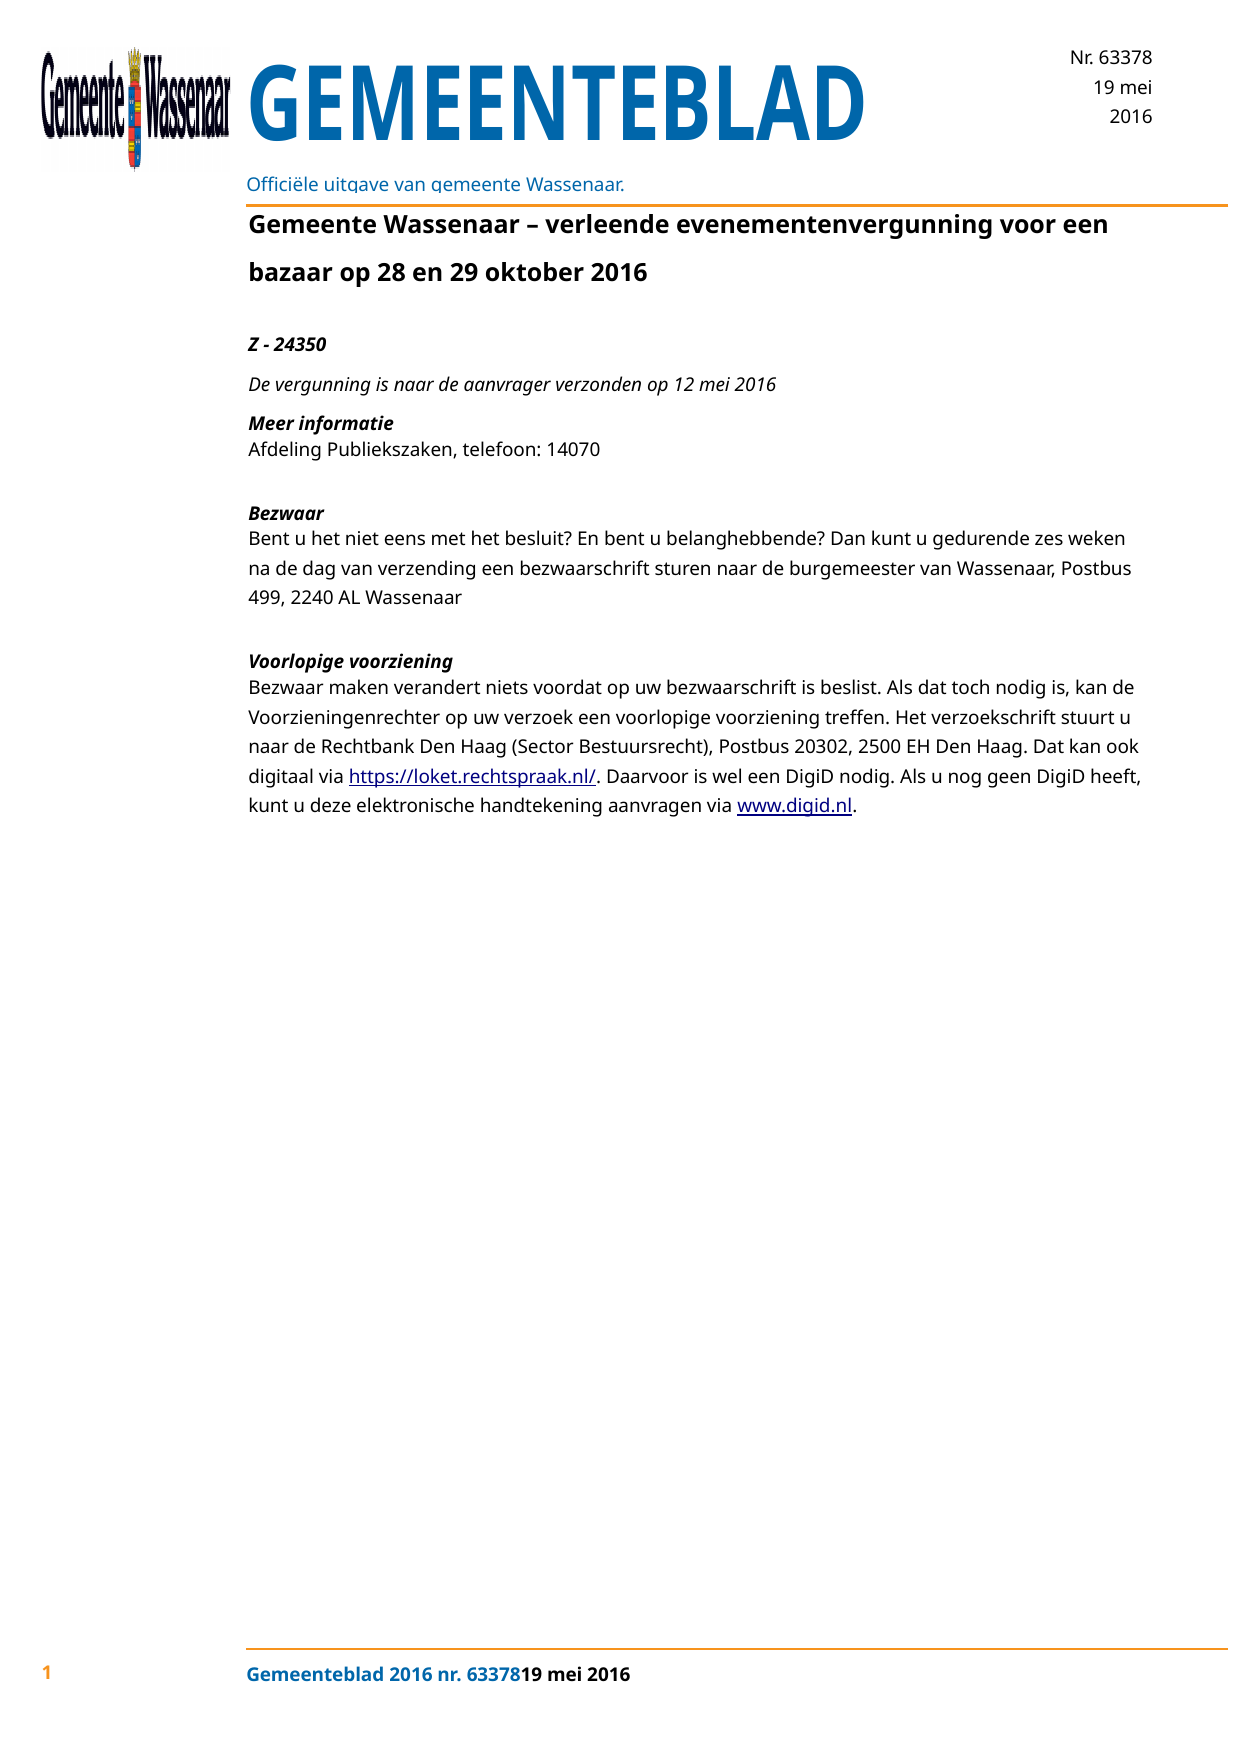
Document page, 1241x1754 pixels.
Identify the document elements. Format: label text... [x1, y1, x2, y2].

text Bezwaar maken verandert niets voordat op uw bezwaarschrift is beslist. Als dat toch nodig is, kan de Voorzieningenrechter op uw verzoek een voorlopige voorziening treffen. Het verzoekschrift stuurt u naar de Rechtbank Den Haag (Sector Bestuursrecht), Postbus 20302, 2500 EH Den Haag. Dat kan ook digitaal via https://loket.rechtspraak.nl/. Daarvoor is wel een DigiD nodig. Als u nog geen DigiD heeft, kunt u deze elektronische handtekening aanvragen via www.digid.nl. [248, 674, 1152, 818]
text Bent u het niet eens met het besluit? En bent u belanghebbende? Dan kunt u gedurende zes weken na de dag van verzending een bezwaarschrift sturen naar de burgemeester van Wassenaar, Postbus 499, 2240 AL Wassenaar [248, 525, 1152, 610]
text Bezwaar [248, 500, 1152, 525]
text Z - 24350 [248, 331, 1152, 357]
picture [41, 47, 231, 172]
text Gemeente Wassenaar – verleende evenementenvergunning voor een bazaar op 28 en 29 oktober 2016 [248, 207, 1152, 288]
text Meer informatie [248, 410, 1152, 436]
text De vergunning is naar de aanvrager verzonden op 12 mei 2016 [248, 371, 1152, 396]
text Afdeling Publiekszaken, telefoon: 14070 [248, 436, 1152, 461]
text Voorlopige voorziening [248, 648, 1152, 674]
